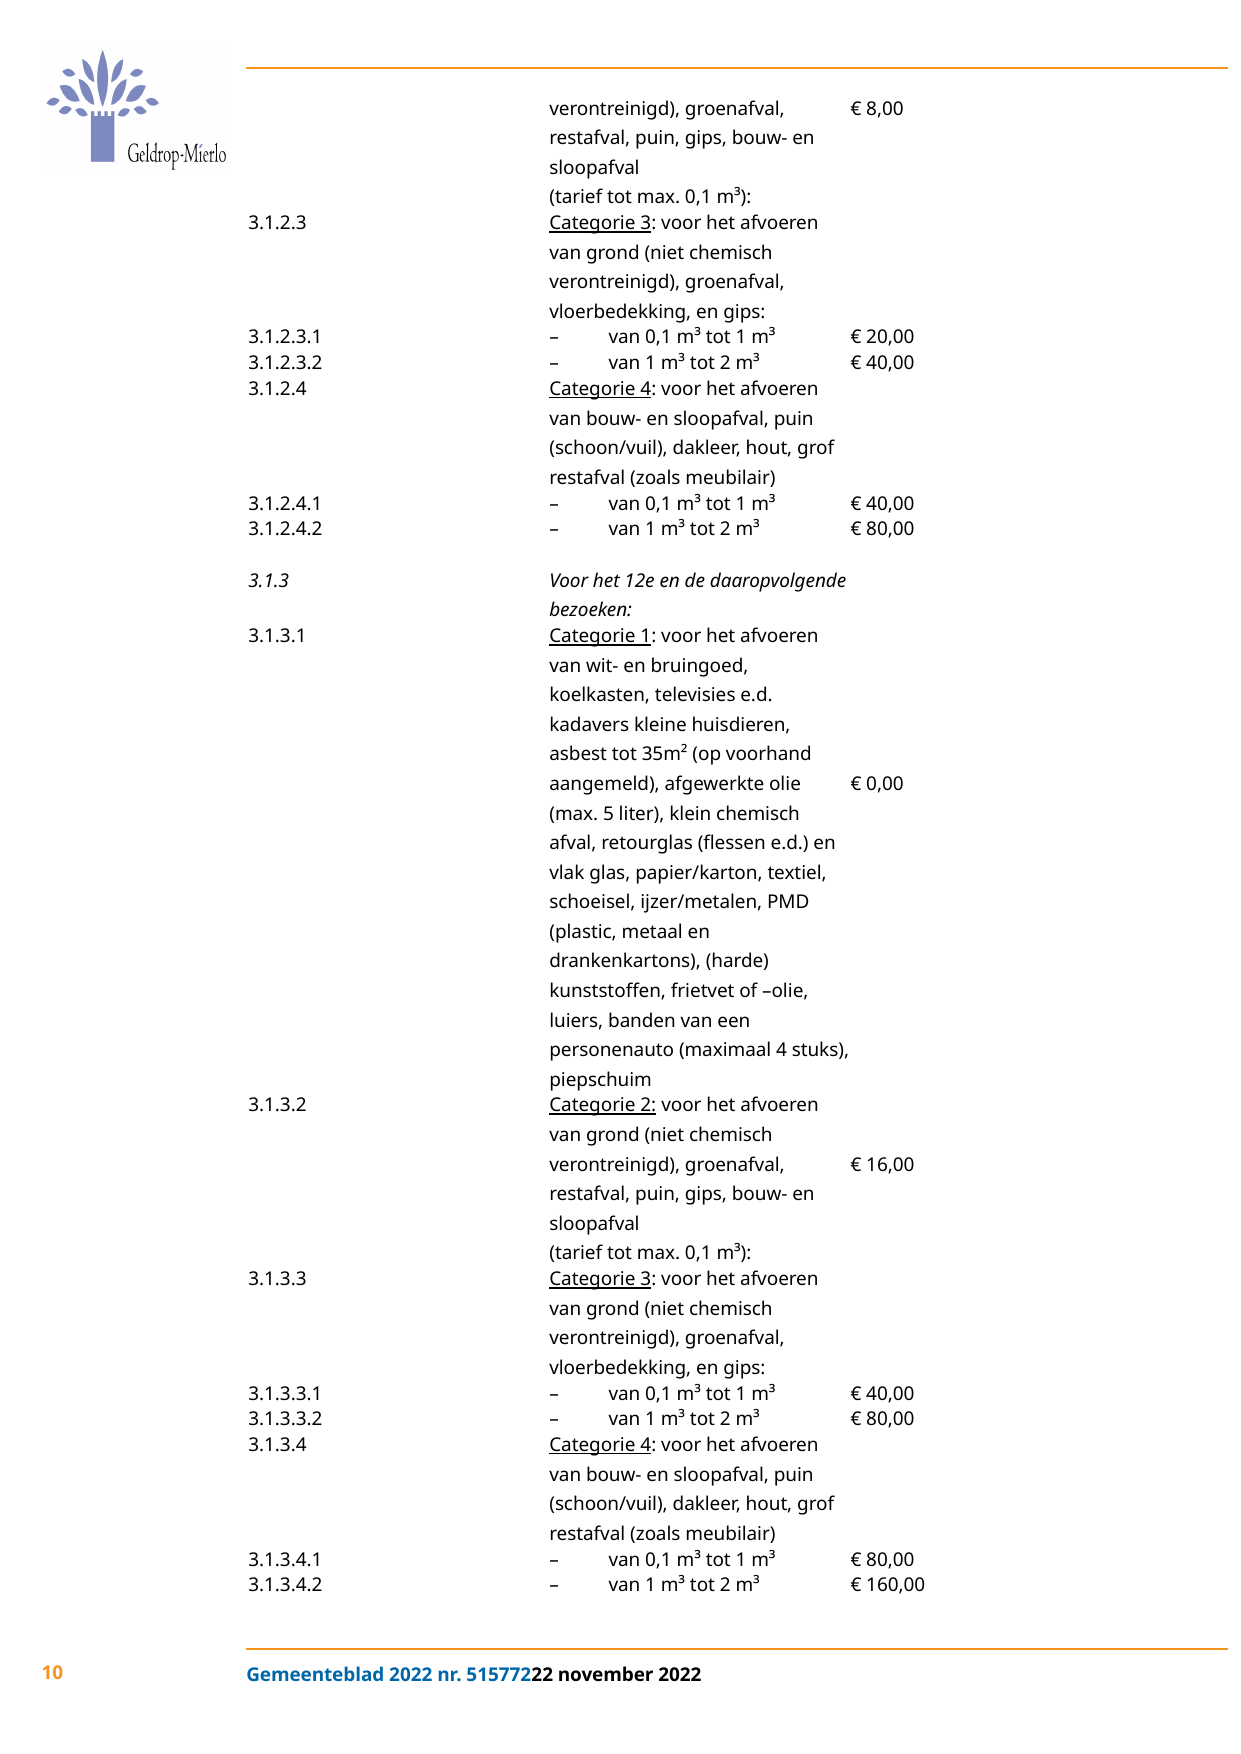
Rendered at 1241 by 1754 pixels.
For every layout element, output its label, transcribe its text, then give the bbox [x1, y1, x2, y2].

table_cell 3.1.2.3 [248, 209, 549, 324]
table_cell Categorie 4: voor het afvoeren van bouw- en sloopafval, puin (schoon/vuil), dakleer, hout, grof restafval (zoals meubilair) [549, 1431, 850, 1546]
table_cell € 160,00 [850, 1571, 1152, 1597]
table_cell 3.1.3.3 [248, 1265, 549, 1380]
table_cell € 40,00 [850, 1380, 1152, 1406]
table_cell van 0,1 m³ tot 1 m³ [549, 1380, 850, 1406]
table_cell 3.1.3 [248, 567, 549, 622]
table_cell Categorie 1: voor het afvoeren van wit- en bruingoed, koelkasten, televisies e.d. kadavers kleine huisdieren, asbest tot 35m² (op voorhand aangemeld), afgewerkte olie (max. 5 liter), klein chemisch afval, retourglas (flessen e.d.) en vlak glas, papier/karton, textiel, schoeisel, ijzer/metalen, PMD (plastic, metaal en drankenkartons), (harde) kunststoffen, frietvet of –olie, luiers, banden van een personenauto (maximaal 4 stuks), piepschuim [549, 622, 850, 1092]
table_cell € 80,00 [850, 515, 1152, 541]
table_cell [850, 209, 1152, 324]
table_cell [850, 1431, 1152, 1546]
table_cell 3.1.2.3.1 [248, 324, 549, 349]
table_cell 3.1.3.4 [248, 1431, 549, 1546]
table_cell [850, 567, 1152, 622]
table_cell € 40,00 [850, 490, 1152, 515]
table_cell 3.1.3.4.2 [248, 1571, 549, 1597]
table_cell van 1 m³ tot 2 m³ [549, 515, 850, 541]
table_cell van 1 m³ tot 2 m³ [549, 1406, 850, 1431]
table_cell van 1 m³ tot 2 m³ [549, 350, 850, 375]
table_cell 3.1.3.2 [248, 1092, 549, 1265]
table_cell [850, 1265, 1152, 1380]
table_cell 3.1.2.4.2 [248, 515, 549, 541]
table_cell Categorie 2: voor het afvoeren van grond (niet chemisch verontreinigd), groenafval, restafval, puin, gips, bouw- en sloopafval (tarief tot max. 0,1 m³): [549, 1092, 850, 1265]
table_cell € 20,00 [850, 324, 1152, 349]
table_cell 3.1.2.4 [248, 375, 549, 490]
table_cell Categorie 3: voor het afvoeren van grond (niet chemisch verontreinigd), groenafval, vloerbedekking, en gips: [549, 209, 850, 324]
table_cell Categorie 4: voor het afvoeren van bouw- en sloopafval, puin (schoon/vuil), dakleer, hout, grof restafval (zoals meubilair) [549, 375, 850, 490]
table_cell 3.1.3.3.2 [248, 1406, 549, 1431]
table_cell [850, 541, 1152, 567]
table_cell € 8,00 [850, 95, 1152, 209]
table_cell [850, 375, 1152, 490]
table_cell 3.1.3.3.1 [248, 1380, 549, 1406]
table_cell [248, 95, 549, 209]
table_cell € 0,00 [850, 622, 1152, 1092]
table_cell [248, 541, 549, 567]
table_cell [549, 541, 850, 567]
table_cell 3.1.3.4.1 [248, 1546, 549, 1571]
table_cell Voor het 12e en de daaropvolgende bezoeken: [549, 567, 850, 622]
table_cell 3.1.3.1 [248, 622, 549, 1092]
table_cell € 80,00 [850, 1406, 1152, 1431]
table_cell 3.1.2.3.2 [248, 350, 549, 375]
table_cell Categorie 3: voor het afvoeren van grond (niet chemisch verontreinigd), groenafval, vloerbedekking, en gips: [549, 1265, 850, 1380]
table_cell € 80,00 [850, 1546, 1152, 1571]
table_cell van 0,1 m³ tot 1 m³ [549, 324, 850, 349]
table_cell verontreinigd), groenafval, restafval, puin, gips, bouw- en sloopafval (tarief tot max. 0,1 m³): [549, 95, 850, 209]
table_cell van 0,1 m³ tot 1 m³ [549, 490, 850, 515]
picture [41, 47, 231, 172]
table_cell van 1 m³ tot 2 m³ [549, 1571, 850, 1597]
table_cell € 16,00 [850, 1092, 1152, 1265]
table_cell 3.1.2.4.1 [248, 490, 549, 515]
table_cell van 0,1 m³ tot 1 m³ [549, 1546, 850, 1571]
table_cell € 40,00 [850, 350, 1152, 375]
